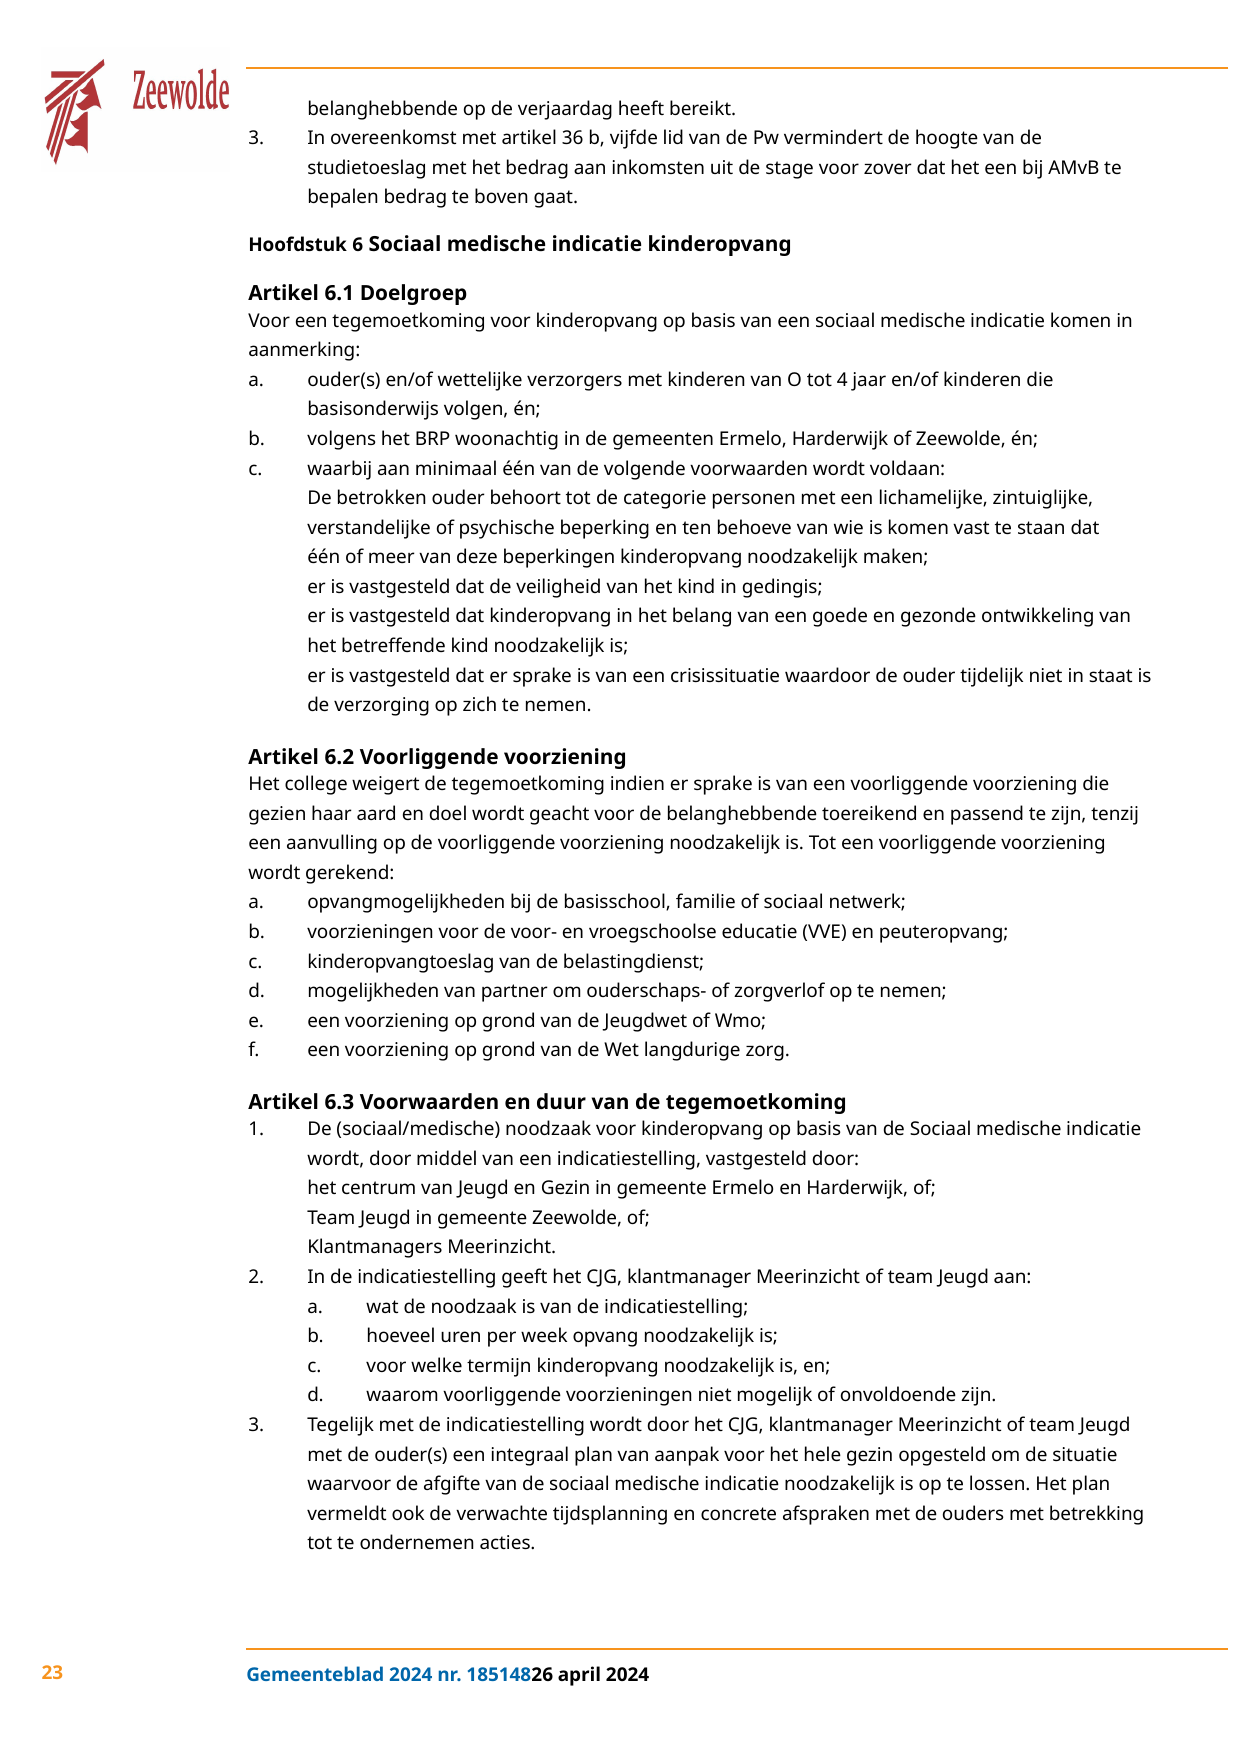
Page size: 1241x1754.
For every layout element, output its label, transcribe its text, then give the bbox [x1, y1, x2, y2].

text Voor een tegemoetkoming voor kinderopvang op basis van een sociaal medische indicatie komen in aanmerking: [248, 307, 1152, 362]
text Artikel 6.3 Voorwaarden en duur van de tegemoetkoming [248, 1087, 1152, 1115]
text Het college weigert de tegemoetkoming indien er sprake is van een voorliggende voorziening die gezien haar aard en doel wordt geacht voor de belanghebbende toereikend en passend te zijn, tenzij een aanvulling op de voorliggende voorziening noodzakelijk is. Tot een voorliggende voorziening wordt gerekend: [248, 770, 1152, 885]
text Artikel 6.2 Voorliggende voorziening [248, 742, 1152, 770]
list een voorziening op grond van de Wet langdurige zorg. [248, 1037, 1152, 1062]
list voorzieningen voor de voor- en vroegschoolse educatie (VVE) en peuteropvang; [248, 918, 1152, 944]
list Team Jeugd in gemeente Zeewolde, of; [248, 1204, 1152, 1230]
list ouder(s) en/of wettelijke verzorgers met kinderen van O tot 4 jaar en/of kinderen die basisonderwijs volgen, én; [248, 366, 1152, 421]
list er is vastgesteld dat kinderopvang in het belang van een goede en gezonde ontwikkeling van het betreffende kind noodzakelijk is; [248, 603, 1152, 658]
list Klantmanagers Meerinzicht. [248, 1234, 1152, 1259]
list er is vastgesteld dat er sprake is van een crisissituatie waardoor de ouder tijdelijk niet in staat is de verzorging op zich te nemen. [248, 662, 1152, 717]
list er is vastgesteld dat de veiligheid van het kind in gedingis; [248, 573, 1152, 599]
list De (sociaal/medische) noodzaak voor kinderopvang op basis van de Sociaal medische indicatie wordt, door middel van een indicatiestelling, vastgesteld door: [248, 1115, 1152, 1171]
list kinderopvangtoeslag van de belastingdienst; [248, 948, 1152, 973]
list Tegelijk met de indicatiestelling wordt door het CJG, klantmanager Meerinzicht of team Jeugd met de ouder(s) een integraal plan van aanpak voor het hele gezin opgesteld om de situatie waarvoor de afgifte van de sociaal medische indicatie noodzakelijk is op te lossen. Het plan vermeldt ook de verwachte tijdsplanning en concrete afspraken met de ouders met betrekking tot te ondernemen acties. [248, 1411, 1152, 1555]
list wat de noodzaak is van de indicatiestelling; [307, 1293, 1152, 1319]
list het centrum van Jeugd en Gezin in gemeente Ermelo en Harderwijk, of; [248, 1174, 1152, 1200]
text Hoofdstuk 6 Sociaal medische indicatie kinderopvang [248, 229, 1152, 258]
list voor welke termijn kinderopvang noodzakelijk is, en; [307, 1352, 1152, 1378]
list volgens het BRP woonachtig in de gemeenten Ermelo, Harderwijk of Zeewolde, én; [248, 425, 1152, 451]
picture [41, 47, 231, 172]
list hoeveel uren per week opvang noodzakelijk is; [307, 1322, 1152, 1348]
list waarbij aan minimaal één van de volgende voorwaarden wordt voldaan: [248, 455, 1152, 481]
list De betrokken ouder behoort tot de categorie personen met een lichamelijke, zintuiglijke, verstandelijke of psychische beperking en ten behoeve van wie is komen vast te staan dat één of meer van deze beperkingen kinderopvang noodzakelijk maken; [248, 484, 1152, 569]
list In overeenkomst met artikel 36 b, vijfde lid van de Pw vermindert de hoogte van de studietoeslag met het bedrag aan inkomsten uit de stage voor zover dat het een bij AMvB te bepalen bedrag te boven gaat. [248, 124, 1152, 209]
list een voorziening op grond van de Jeugdwet of Wmo; [248, 1007, 1152, 1033]
list mogelijkheden van partner om ouderschaps- of zorgverlof op te nemen; [248, 977, 1152, 1003]
text Artikel 6.1 Doelgroep [248, 278, 1152, 307]
list belanghebbende op de verjaardag heeft bereikt. [248, 95, 1152, 121]
list opvangmogelijkheden bij de basisschool, familie of sociaal netwerk; [248, 889, 1152, 914]
list waarom voorliggende voorzieningen niet mogelijk of onvoldoende zijn. [307, 1382, 1152, 1407]
list In de indicatiestelling geeft het CJG, klantmanager Meerinzicht of team Jeugd aan: [248, 1263, 1152, 1289]
